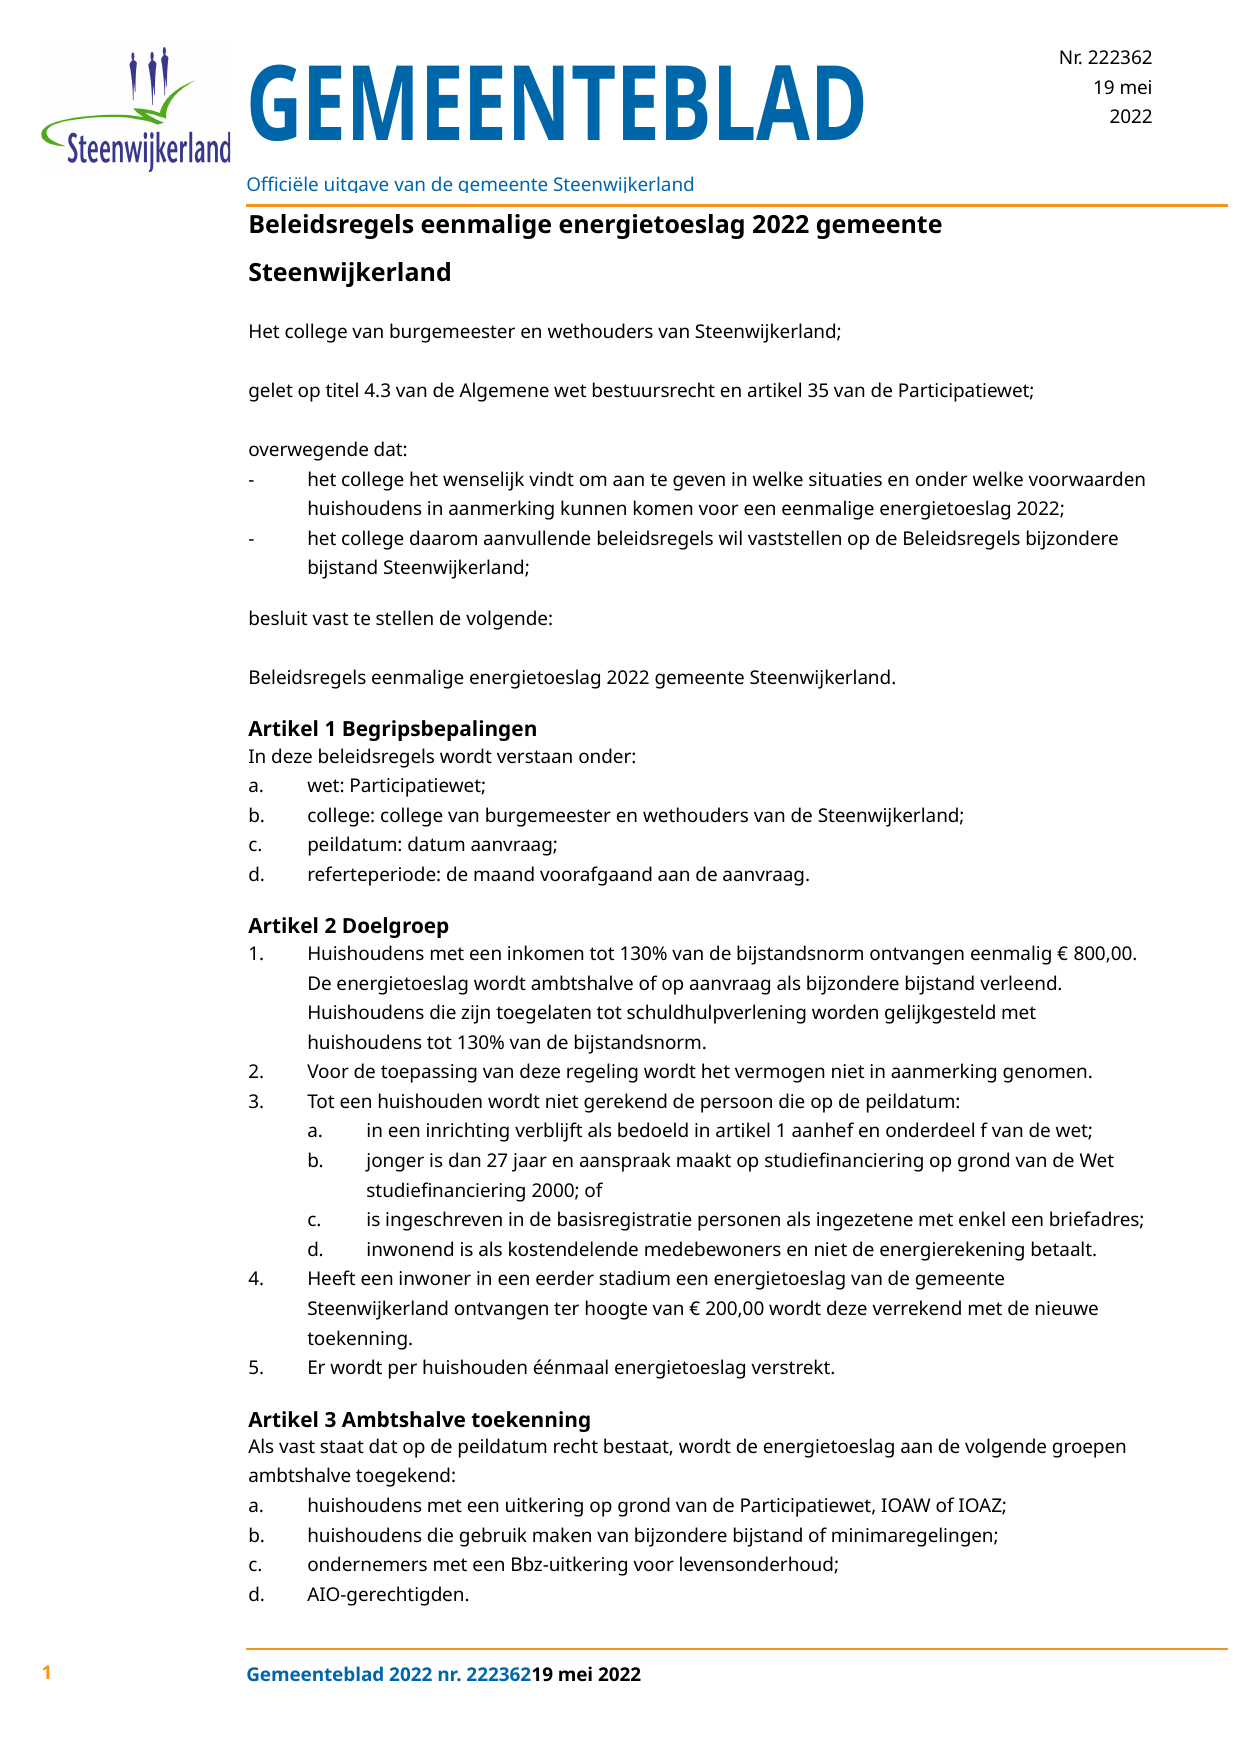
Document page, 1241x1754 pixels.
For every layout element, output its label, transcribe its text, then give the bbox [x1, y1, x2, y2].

list Voor de toepassing van deze regeling wordt het vermogen niet in aanmerking genomen. [248, 1058, 1152, 1084]
list het college het wenselijk vindt om aan te geven in welke situaties en onder welke voorwaarden huishoudens in aanmerking kunnen komen voor een eenmalige energietoeslag 2022; [248, 466, 1152, 521]
text gelet op titel 4.3 van de Algemene wet bestuursrecht en artikel 35 van de Participatiewet; [248, 377, 1152, 403]
list Er wordt per huishouden éénmaal energietoeslag verstrekt. [248, 1354, 1152, 1380]
list Huishoudens met een inkomen tot 130% van de bijstandsnorm ontvangen eenmalig € 800,00. [248, 940, 1152, 966]
list referteperiode: de maand voorafgaand aan de aanvraag. [248, 861, 1152, 887]
picture [41, 47, 231, 172]
list jonger is dan 27 jaar en aanspraak maakt op studiefinanciering op grond van de Wet studiefinanciering 2000; of [307, 1147, 1152, 1202]
text Artikel 3 Ambtshalve toekenning [248, 1405, 1152, 1433]
text Artikel 2 Doelgroep [248, 912, 1152, 940]
list ondernemers met een Bbz-uitkering voor levensonderhoud; [248, 1551, 1152, 1577]
text overwegende dat: [248, 436, 1152, 462]
text Beleidsregels eenmalige energietoeslag 2022 gemeente Steenwijkerland [248, 207, 1152, 288]
list het college daarom aanvullende beleidsregels wil vaststellen op de Beleidsregels bijzondere bijstand Steenwijkerland; [248, 525, 1152, 580]
list huishoudens die gebruik maken van bijzondere bijstand of minimaregelingen; [248, 1522, 1152, 1548]
text Artikel 1 Begripsbepalingen [248, 714, 1152, 743]
text Beleidsregels eenmalige energietoeslag 2022 gemeente Steenwijkerland. [248, 664, 1152, 690]
list Tot een huishouden wordt niet gerekend de persoon die op de peildatum: [248, 1088, 1152, 1114]
text In deze beleidsregels wordt verstaan onder: [248, 743, 1152, 769]
list is ingeschreven in de basisregistratie personen als ingezetene met enkel een briefadres; [307, 1206, 1152, 1232]
text Het college van burgemeester en wethouders van Steenwijkerland; [248, 318, 1152, 344]
list college: college van burgemeester en wethouders van de Steenwijkerland; [248, 802, 1152, 828]
list De energietoeslag wordt ambtshalve of op aanvraag als bijzondere bijstand verleend. [248, 970, 1152, 995]
list peildatum: datum aanvraag; [248, 832, 1152, 857]
list huishoudens met een uitkering op grond van de Participatiewet, IOAW of IOAZ; [248, 1492, 1152, 1518]
list in een inrichting verblijft als bedoeld in artikel 1 aanhef en onderdeel f van de wet; [307, 1118, 1152, 1143]
list Huishoudens die zijn toegelaten tot schuldhulpverlening worden gelijkgesteld met huishoudens tot 130% van de bijstandsnorm. [248, 999, 1152, 1054]
text Als vast staat dat op de peildatum recht bestaat, wordt de energietoeslag aan de volgende groepen ambtshalve toegekend: [248, 1433, 1152, 1488]
list AIO-gerechtigden. [248, 1581, 1152, 1607]
list wet: Participatiewet; [248, 772, 1152, 798]
text besluit vast te stellen de volgende: [248, 605, 1152, 631]
list Heeft een inwoner in een eerder stadium een energietoeslag van de gemeente Steenwijkerland ontvangen ter hoogte van € 200,00 wordt deze verrekend met de nieuwe toekenning. [248, 1266, 1152, 1350]
list inwonend is als kostendelende medebewoners en niet de energierekening betaalt. [307, 1236, 1152, 1262]
